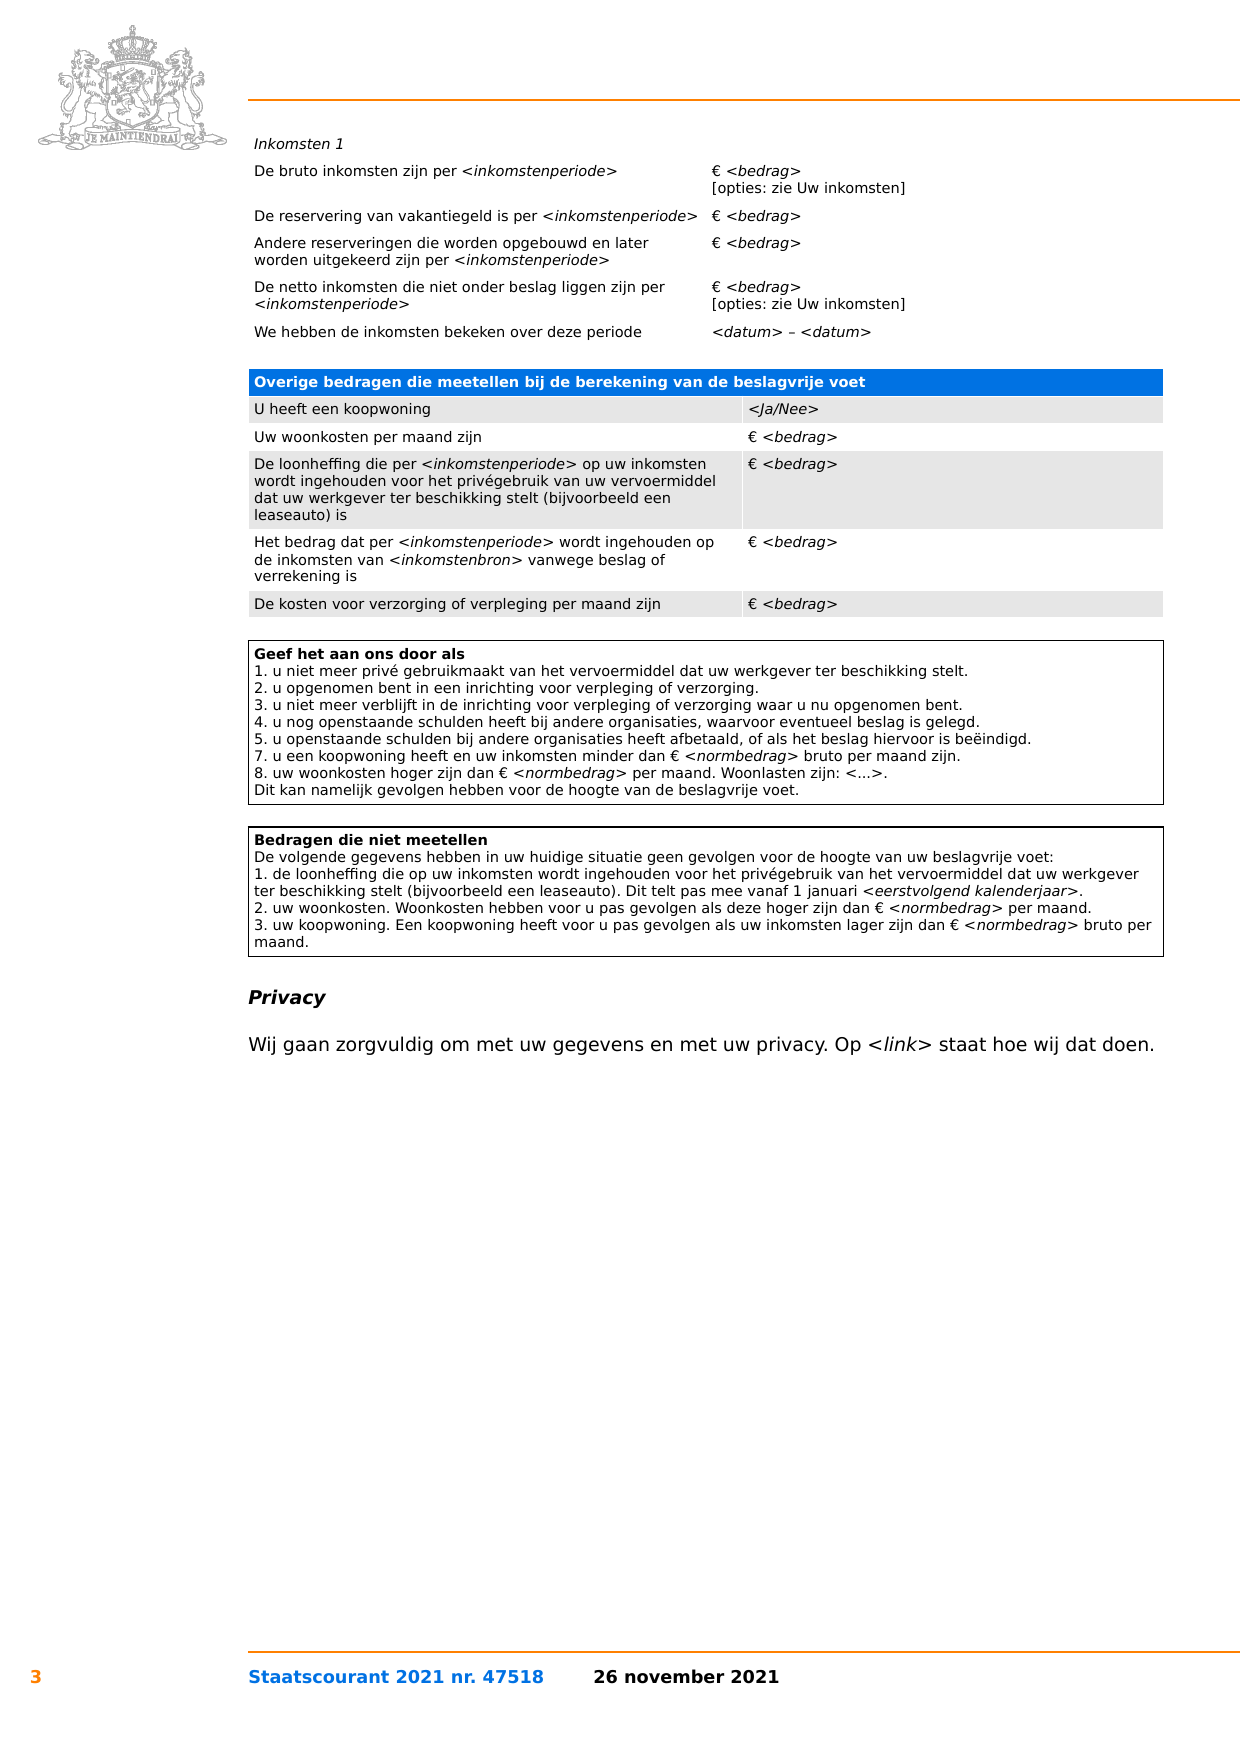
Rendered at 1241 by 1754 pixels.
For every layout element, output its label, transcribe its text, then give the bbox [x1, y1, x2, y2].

table_header Bedragen die niet meetellen De volgende gegevens hebben in uw huidige situatie geen gevolgen voor de hoogte van uw beslagvrije voet: 1. de loonheffing die op uw inkomsten wordt ingehouden voor het privégebruik van het vervoermiddel dat uw werkgever ter beschikking stelt (bijvoorbeeld een leaseauto). Dit telt pas mee vanaf 1 januari <eerstvolgend kalenderjaar>. 2. uw woonkosten. Woonkosten hebben voor u pas gevolgen als deze hoger zijn dan € <normbedrag> per maand. 3. uw koopwoning. Een koopwoning heeft voor u pas gevolgen als uw inkomsten lager zijn dan € <normbedrag> bruto per maand. [249, 828, 1163, 956]
table_header Geef het aan ons door als 1. u niet meer privé gebruikmaakt van het vervoermiddel dat uw werkgever ter beschikking stelt. 2. u opgenomen bent in een inrichting voor verpleging of verzorging. 3. u niet meer verblijft in de inrichting voor verpleging of verzorging waar u nu opgenomen bent. 4. u nog openstaande schulden heeft bij andere organisaties, waarvoor eventueel beslag is gelegd. 5. u openstaande schulden bij andere organisaties heeft afbetaald, of als het beslag hiervoor is beëindigd. 7. u een koopwoning heeft en uw inkomsten minder dan € <normbedrag> bruto per maand zijn. 8. uw woonkosten hoger zijn dan € <normbedrag> per maand. Woonlasten zijn: <...>. Dit kan namelijk gevolgen hebben voor de hoogte van de beslagvrije voet. [249, 641, 1163, 803]
table_cell U heeft een koopwoning [249, 397, 742, 423]
table_cell <datum> – <datum> [706, 319, 1163, 345]
table_cell Het bedrag dat per <inkomstenperiode> wordt ingehouden op de inkomsten van <inkomstenbron> vanwege beslag of verrekening is [249, 530, 742, 590]
table_cell We hebben de inkomsten bekeken over deze periode [249, 319, 705, 345]
table_cell € <bedrag> [743, 530, 1163, 590]
table_cell Andere reserveringen die worden opgebouwd en later worden uitgekeerd zijn per <inkomstenperiode> [249, 230, 705, 273]
text Wij gaan zorgvuldig om met uw gegevens en met uw privacy. Op <link> staat hoe wij dat doen. [248, 1034, 1163, 1056]
table_cell Inkomsten 1 [249, 131, 1163, 157]
table_cell <Ja/Nee> [743, 397, 1163, 423]
picture [38, 25, 227, 150]
table_header Overige bedragen die meetellen bij de berekening van de beslagvrije voet [249, 369, 1163, 396]
table_cell De kosten voor verzorging of verpleging per maand zijn [249, 591, 742, 617]
table_cell De reservering van vakantiegeld is per <inkomstenperiode> [249, 203, 705, 229]
table_cell De bruto inkomsten zijn per <inkomstenperiode> [249, 158, 705, 202]
table_cell Uw woonkosten per maand zijn [249, 424, 742, 450]
table_cell € <bedrag> [opties: zie Uw inkomsten] [706, 275, 1163, 318]
table_cell € <bedrag> [743, 591, 1163, 617]
table_cell De loonheffing die per <inkomstenperiode> op uw inkomsten wordt ingehouden voor het privégebruik van uw vervoermiddel dat uw werkgever ter beschikking stelt (bijvoorbeeld een leaseauto) is [249, 451, 742, 529]
table_cell € <bedrag> [706, 230, 1163, 273]
table_cell € <bedrag> [743, 451, 1163, 529]
subtitle Privacy [248, 987, 1163, 1009]
table_cell De netto inkomsten die niet onder beslag liggen zijn per <inkomstenperiode> [249, 275, 705, 318]
table_cell € <bedrag> [743, 424, 1163, 450]
table_cell € <bedrag> [706, 203, 1163, 229]
table_cell € <bedrag> [opties: zie Uw inkomsten] [706, 158, 1163, 202]
